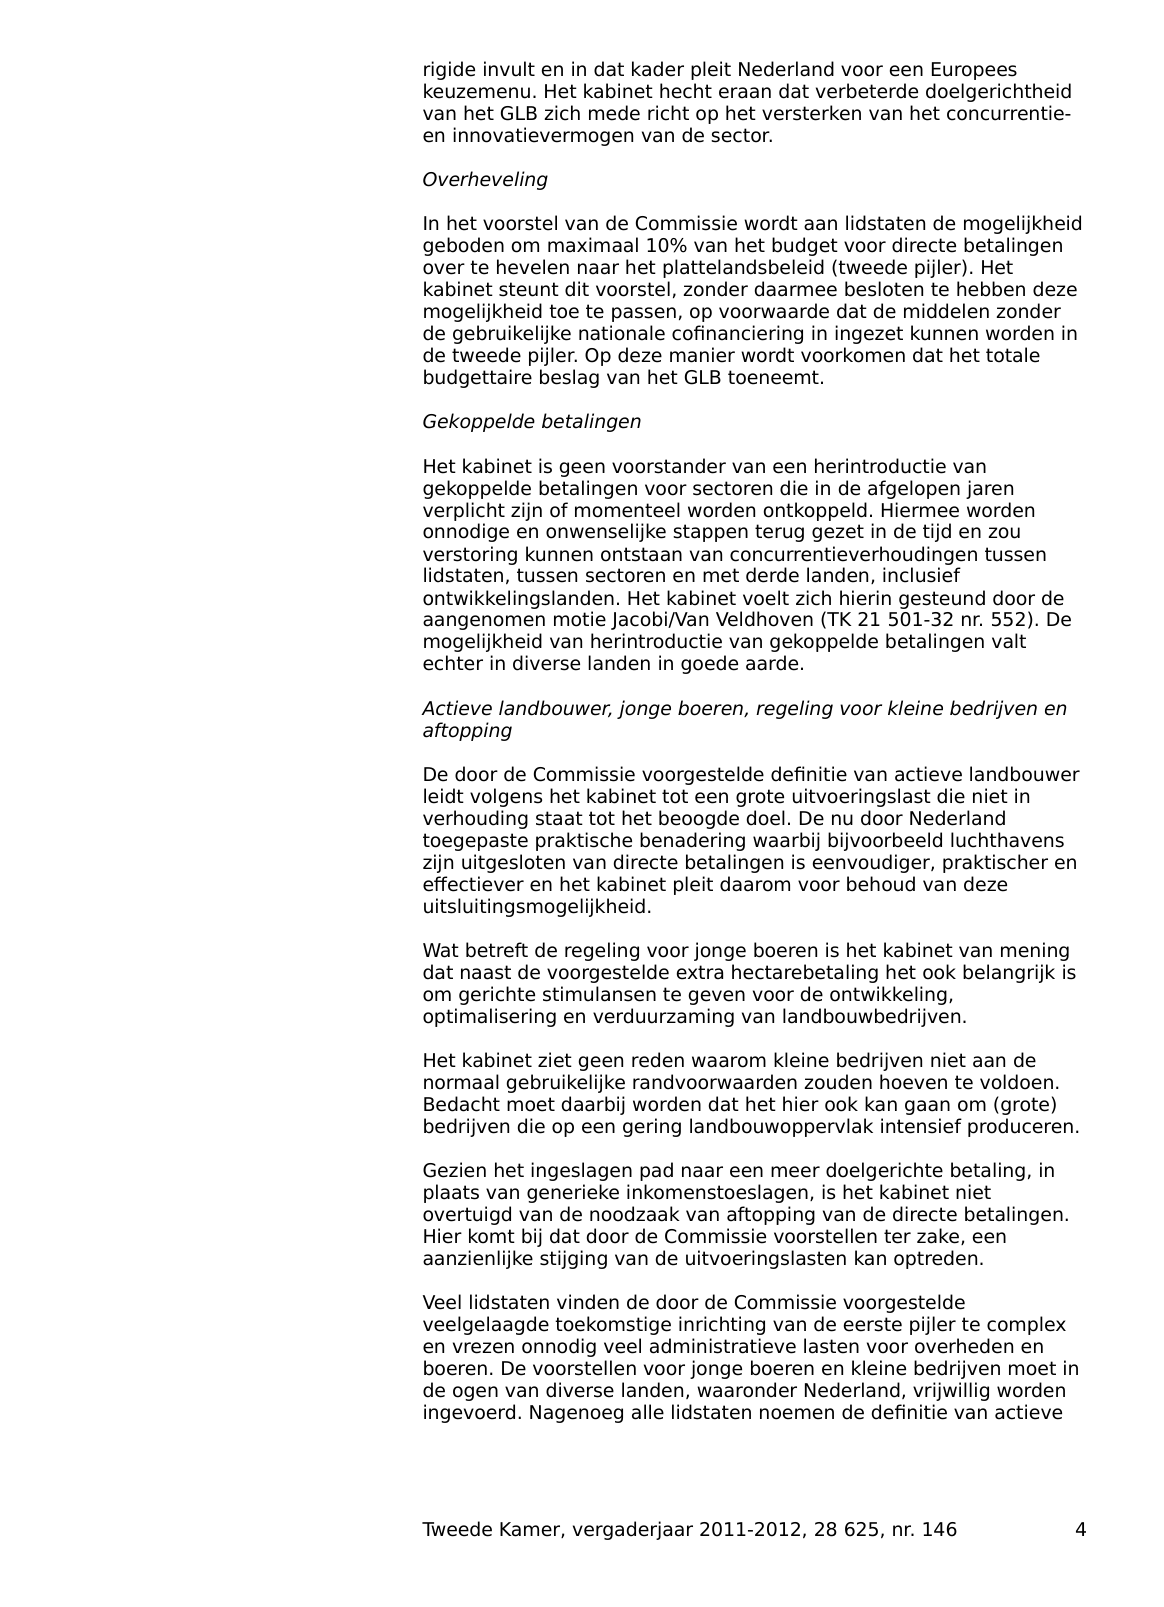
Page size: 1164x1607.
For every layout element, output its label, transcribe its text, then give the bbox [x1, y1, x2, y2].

text In het voorstel van de Commissie wordt aan lidstaten de mogelijkheid geboden om maximaal 10% van het budget voor directe betalingen over te hevelen naar het plattelandsbeleid (tweede pijler). Het kabinet steunt dit voorstel, zonder daarmee besloten te hebben deze mogelijkheid toe te passen, op voorwaarde dat de middelen zonder de gebruikelijke nationale cofinanciering in ingezet kunnen worden in de tweede pijler. Op deze manier wordt voorkomen dat het totale budgettaire beslag van het GLB toeneemt. [422, 213, 1087, 389]
subtitle Overheveling [422, 169, 1087, 191]
text Het kabinet is geen voorstander van een herintroductie van gekoppelde betalingen voor sectoren die in de afgelopen jaren verplicht zijn of momenteel worden ontkoppeld. Hiermee worden onnodige en onwenselijke stappen terug gezet in de tijd en zou verstoring kunnen ontstaan van concurrentieverhoudingen tussen lidstaten, tussen sectoren en met derde landen, inclusief ontwikkelingslanden. Het kabinet voelt zich hierin gesteund door de aangenomen motie Jacobi/Van Veldhoven (TK 21 501-32 nr. 552). De mogelijkheid van herintroductie van gekoppelde betalingen valt echter in diverse landen in goede aarde. [422, 456, 1087, 675]
text Gezien het ingeslagen pad naar een meer doelgerichte betaling, in plaats van generieke inkomenstoeslagen, is het kabinet niet overtuigd van de noodzaak van aftopping van de directe betalingen. Hier komt bij dat door de Commissie voorstellen ter zake, een aanzienlijke stijging van de uitvoeringslasten kan optreden. [422, 1160, 1087, 1270]
subtitle Gekoppelde betalingen [422, 411, 1087, 433]
text De door de Commissie voorgestelde definitie van actieve landbouwer leidt volgens het kabinet tot een grote uitvoeringslast die niet in verhouding staat tot het beoogde doel. De nu door Nederland toegepaste praktische benadering waarbij bijvoorbeeld luchthavens zijn uitgesloten van directe betalingen is eenvoudiger, praktischer en effectiever en het kabinet pleit daarom voor behoud van deze uitsluitingsmogelijkheid. [422, 764, 1087, 917]
text Veel lidstaten vinden de door de Commissie voorgestelde veelgelaagde toekomstige inrichting van de eerste pijler te complex en vrezen onnodig veel administratieve lasten voor overheden en boeren. De voorstellen voor jonge boeren en kleine bedrijven moet in de ogen van diverse landen, waaronder Nederland, vrijwillig worden ingevoerd. Nagenoeg alle lidstaten noemen de definitie van actieve [422, 1292, 1087, 1424]
text Het kabinet ziet geen reden waarom kleine bedrijven niet aan de normaal gebruikelijke randvoorwaarden zouden hoeven te voldoen. Bedacht moet daarbij worden dat het hier ook kan gaan om (grote) bedrijven die op een gering landbouwoppervlak intensief produceren. [422, 1050, 1087, 1138]
subtitle Actieve landbouwer, jonge boeren, regeling voor kleine bedrijven en aftopping [422, 697, 1087, 741]
text Wat betreft de regeling voor jonge boeren is het kabinet van mening dat naast de voorgestelde extra hectarebetaling het ook belangrijk is om gerichte stimulansen te geven voor de ontwikkeling, optimalisering en verduurzaming van landbouwbedrijven. [422, 940, 1087, 1028]
text rigide invult en in dat kader pleit Nederland voor een Europees keuzemenu. Het kabinet hecht eraan dat verbeterde doelgerichtheid van het GLB zich mede richt op het versterken van het concurrentie- en innovatievermogen van de sector. [422, 59, 1087, 147]
